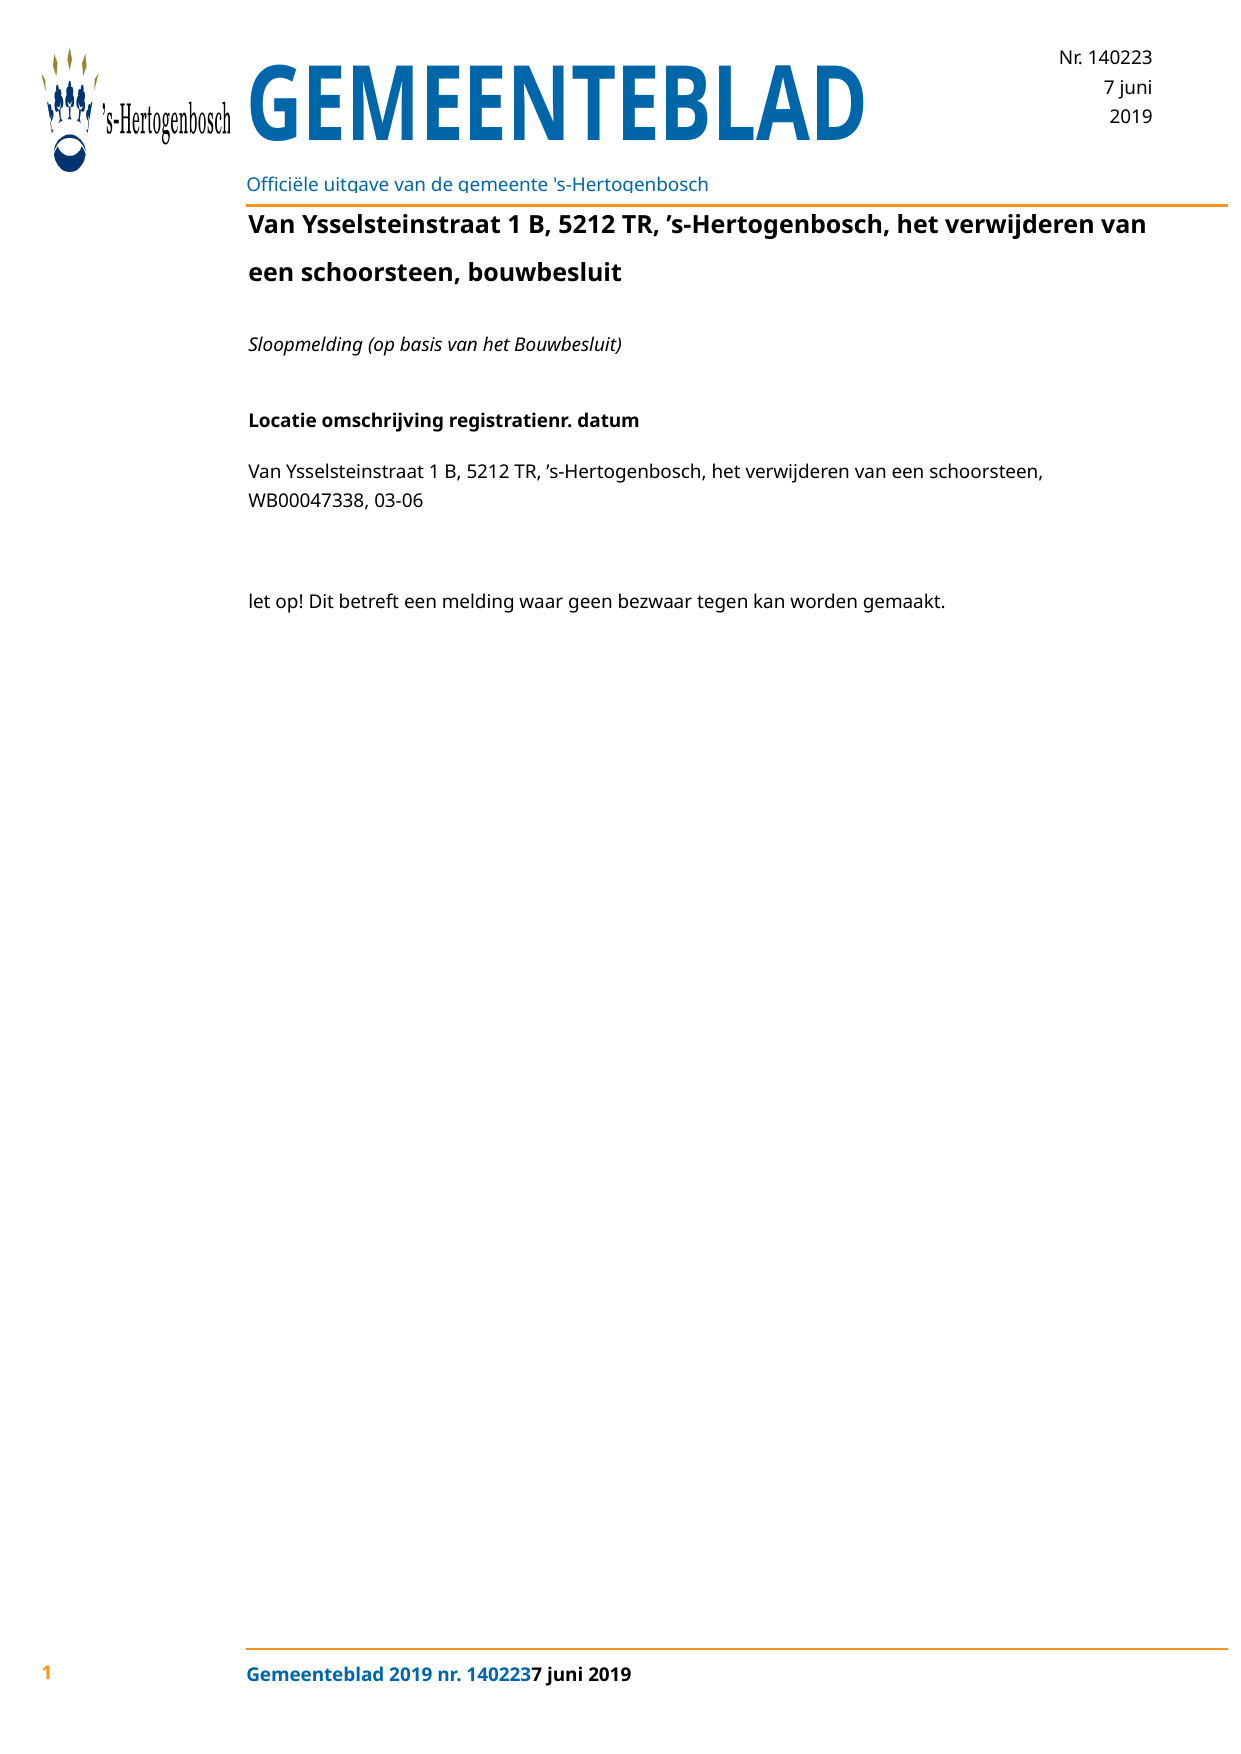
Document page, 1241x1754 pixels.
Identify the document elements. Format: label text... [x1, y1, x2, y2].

text Locatie omschrijving registratienr. datum [248, 408, 1152, 433]
text Sloopmelding (op basis van het Bouwbesluit) [248, 331, 1152, 357]
picture [41, 47, 231, 172]
text Van Ysselsteinstraat 1 B, 5212 TR, ’s-Hertogenbosch, het verwijderen van een schoorsteen, bouwbesluit [248, 207, 1152, 288]
text let op! Dit betreft een melding waar geen bezwaar tegen kan worden gemaakt. [248, 588, 1152, 614]
text Van Ysselsteinstraat 1 B, 5212 TR, ’s-Hertogenbosch, het verwijderen van een schoorsteen, WB00047338, 03-06 [248, 458, 1152, 513]
